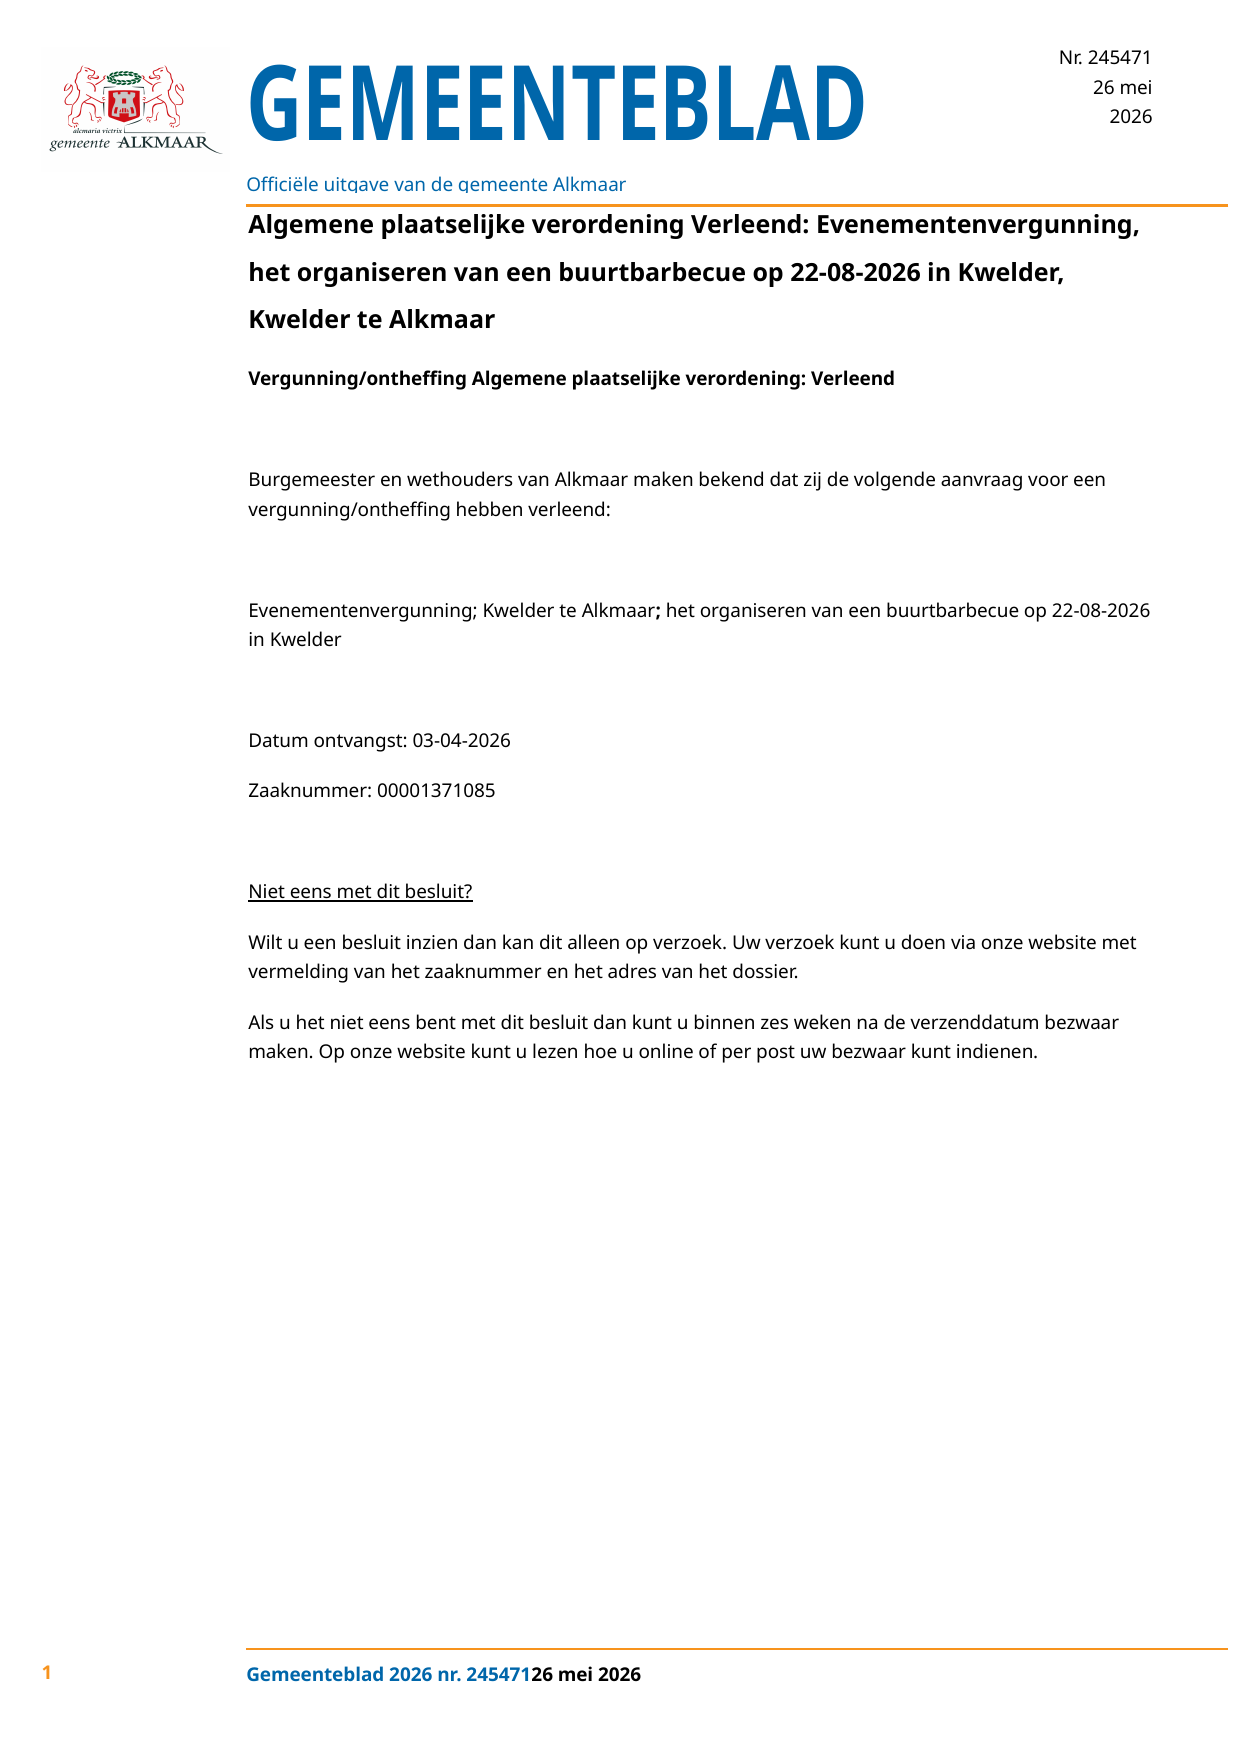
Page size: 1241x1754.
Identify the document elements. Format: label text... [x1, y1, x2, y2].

text Algemene plaatselijke verordening Verleend: Evenementenvergunning, het organiseren van een buurtbarbecue op 22-08-2026 in Kwelder, Kwelder te Alkmaar [248, 207, 1152, 336]
text Niet eens met dit besluit? [248, 878, 1152, 904]
text Evenementenvergunning; Kwelder te Alkmaar; het organiseren van een buurtbarbecue op 22-08-2026 in Kwelder [248, 597, 1152, 652]
text Datum ontvangst: 03-04-2026 [248, 727, 1152, 753]
text Zaaknummer: 00001371085 [248, 778, 1152, 803]
text Vergunning/ontheffing Algemene plaatselijke verordening: Verleend [248, 366, 1152, 391]
text Wilt u een besluit inzien dan kan dit alleen op verzoek. Uw verzoek kunt u doen via onze website met vermelding van het zaaknummer en het adres van het dossier. [248, 929, 1152, 984]
text Als u het niet eens bent met dit besluit dan kunt u binnen zes weken na de verzenddatum bezwaar maken. Op onze website kunt u lezen hoe u online of per post uw bezwaar kunt indienen. [248, 1009, 1152, 1064]
text Burgemeester en wethouders van Alkmaar maken bekend dat zij de volgende aanvraag voor een vergunning/ontheffing hebben verleend: [248, 466, 1152, 522]
picture [41, 47, 231, 172]
